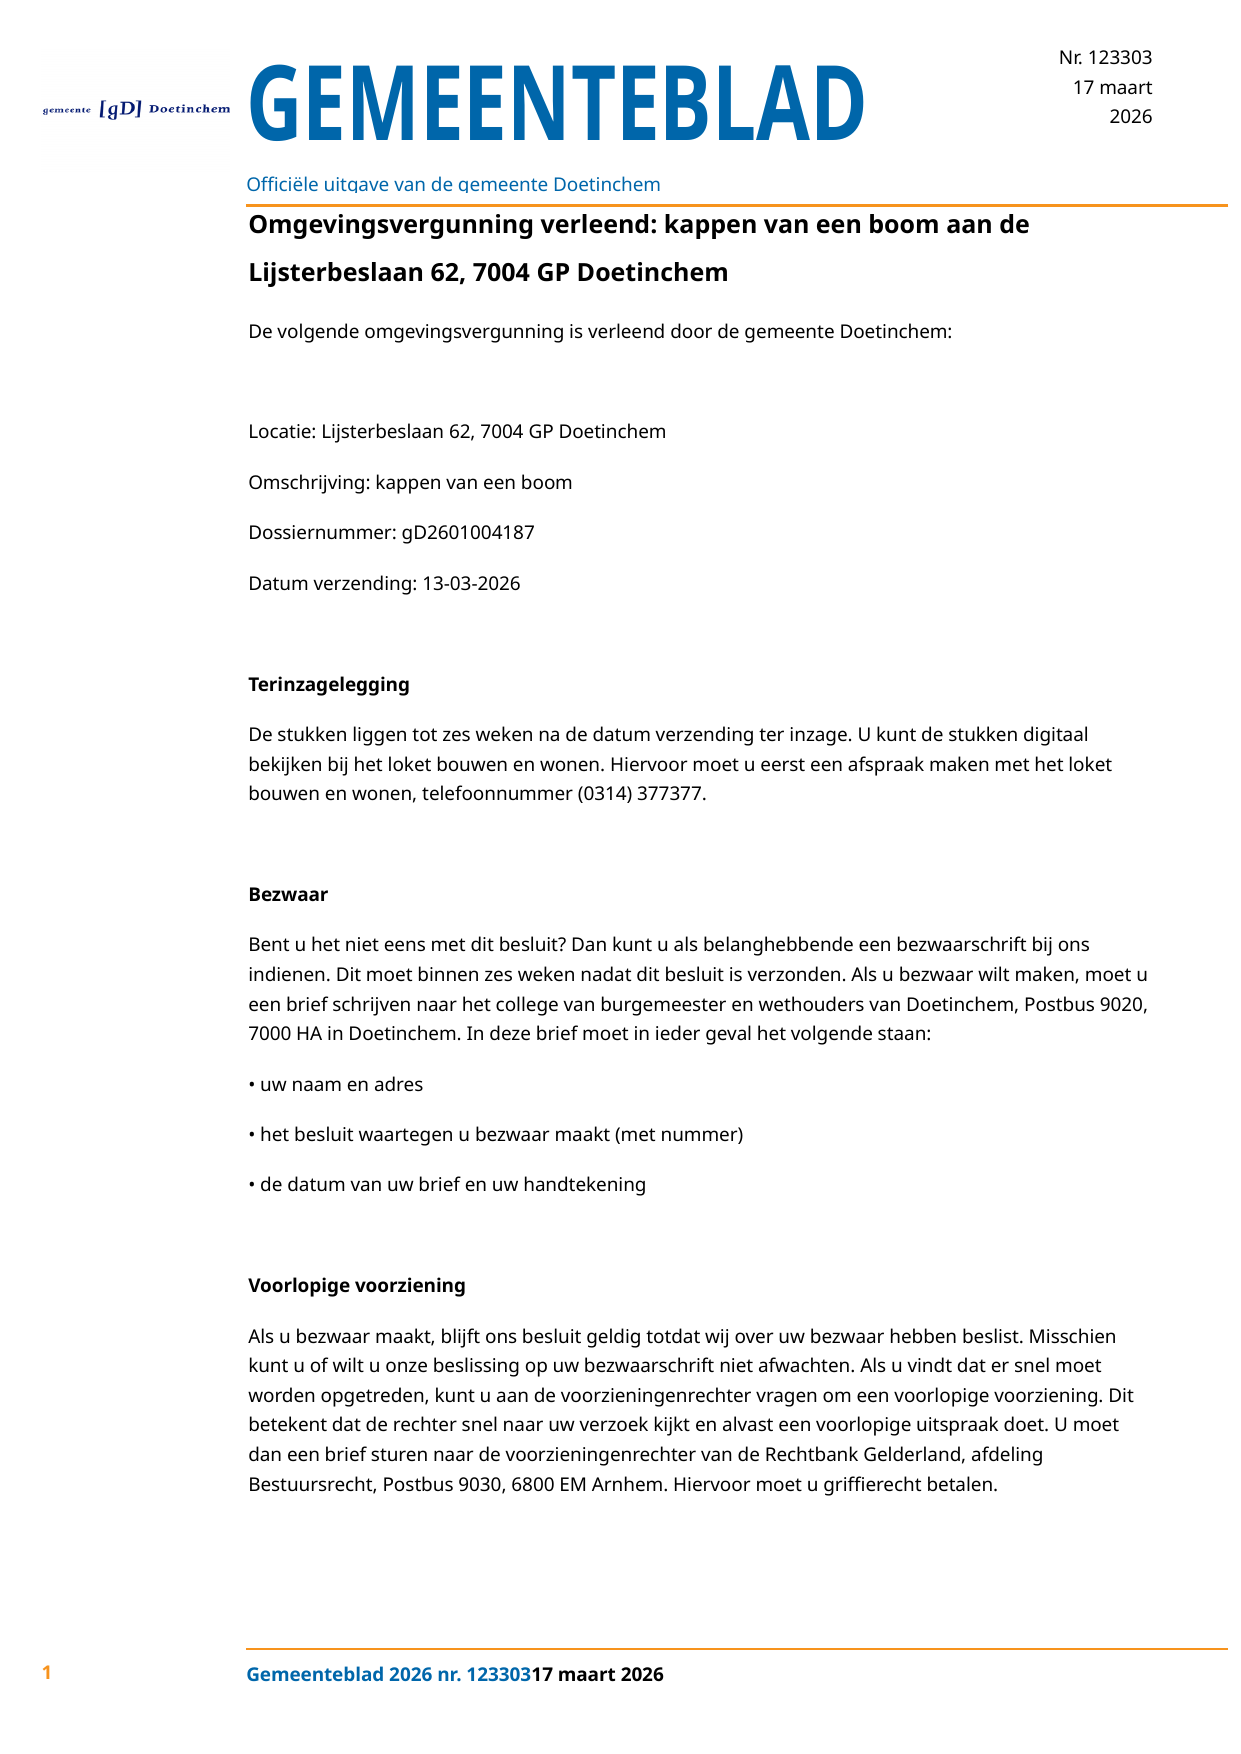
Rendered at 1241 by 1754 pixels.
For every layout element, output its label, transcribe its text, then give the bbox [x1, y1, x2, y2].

text • uw naam en adres [248, 1071, 1152, 1097]
text Omschrijving: kappen van een boom [248, 469, 1152, 495]
text Omgevingsvergunning verleend: kappen van een boom aan de Lijsterbeslaan 62, 7004 GP Doetinchem [248, 207, 1152, 288]
text • de datum van uw brief en uw handtekening [248, 1172, 1152, 1197]
text Bezwaar [248, 881, 1152, 907]
picture [41, 47, 231, 172]
text Locatie: Lijsterbeslaan 62, 7004 GP Doetinchem [248, 419, 1152, 444]
text De volgende omgevingsvergunning is verleend door de gemeente Doetinchem: [248, 318, 1152, 344]
text Dossiernummer: gD2601004187 [248, 519, 1152, 545]
text Terinzagelegging [248, 671, 1152, 697]
text Bent u het niet eens met dit besluit? Dan kunt u als belanghebbende een bezwaarschrift bij ons indienen. Dit moet binnen zes weken nadat dit besluit is verzonden. Als u bezwaar wilt maken, moet u een brief schrijven naar het college van burgemeester en wethouders van Doetinchem, Postbus 9020, 7000 HA in Doetinchem. In deze brief moet in ieder geval het volgende staan: [248, 932, 1152, 1046]
text Voorlopige voorziening [248, 1272, 1152, 1298]
text • het besluit waartegen u bezwaar maakt (met nummer) [248, 1121, 1152, 1147]
text Als u bezwaar maakt, blijft ons besluit geldig totdat wij over uw bezwaar hebben beslist. Misschien kunt u of wilt u onze beslissing op uw bezwaarschrift niet afwachten. Als u vindt dat er snel moet worden opgetreden, kunt u aan de voorzieningenrechter vragen om een voorlopige voorziening. Dit betekent dat de rechter snel naar uw verzoek kijkt en alvast een voorlopige uitspraak doet. U moet dan een brief sturen naar de voorzieningenrechter van de Rechtbank Gelderland, afdeling Bestuursrecht, Postbus 9030, 6800 EM Arnhem. Hiervoor moet u griffierecht betalen. [248, 1323, 1152, 1497]
text Datum verzending: 13-03-2026 [248, 570, 1152, 596]
text De stukken liggen tot zes weken na de datum verzending ter inzage. U kunt de stukken digitaal bekijken bij het loket bouwen en wonen. Hiervoor moet u eerst een afspraak maken met het loket bouwen en wonen, telefoonnummer (0314) 377377. [248, 721, 1152, 806]
